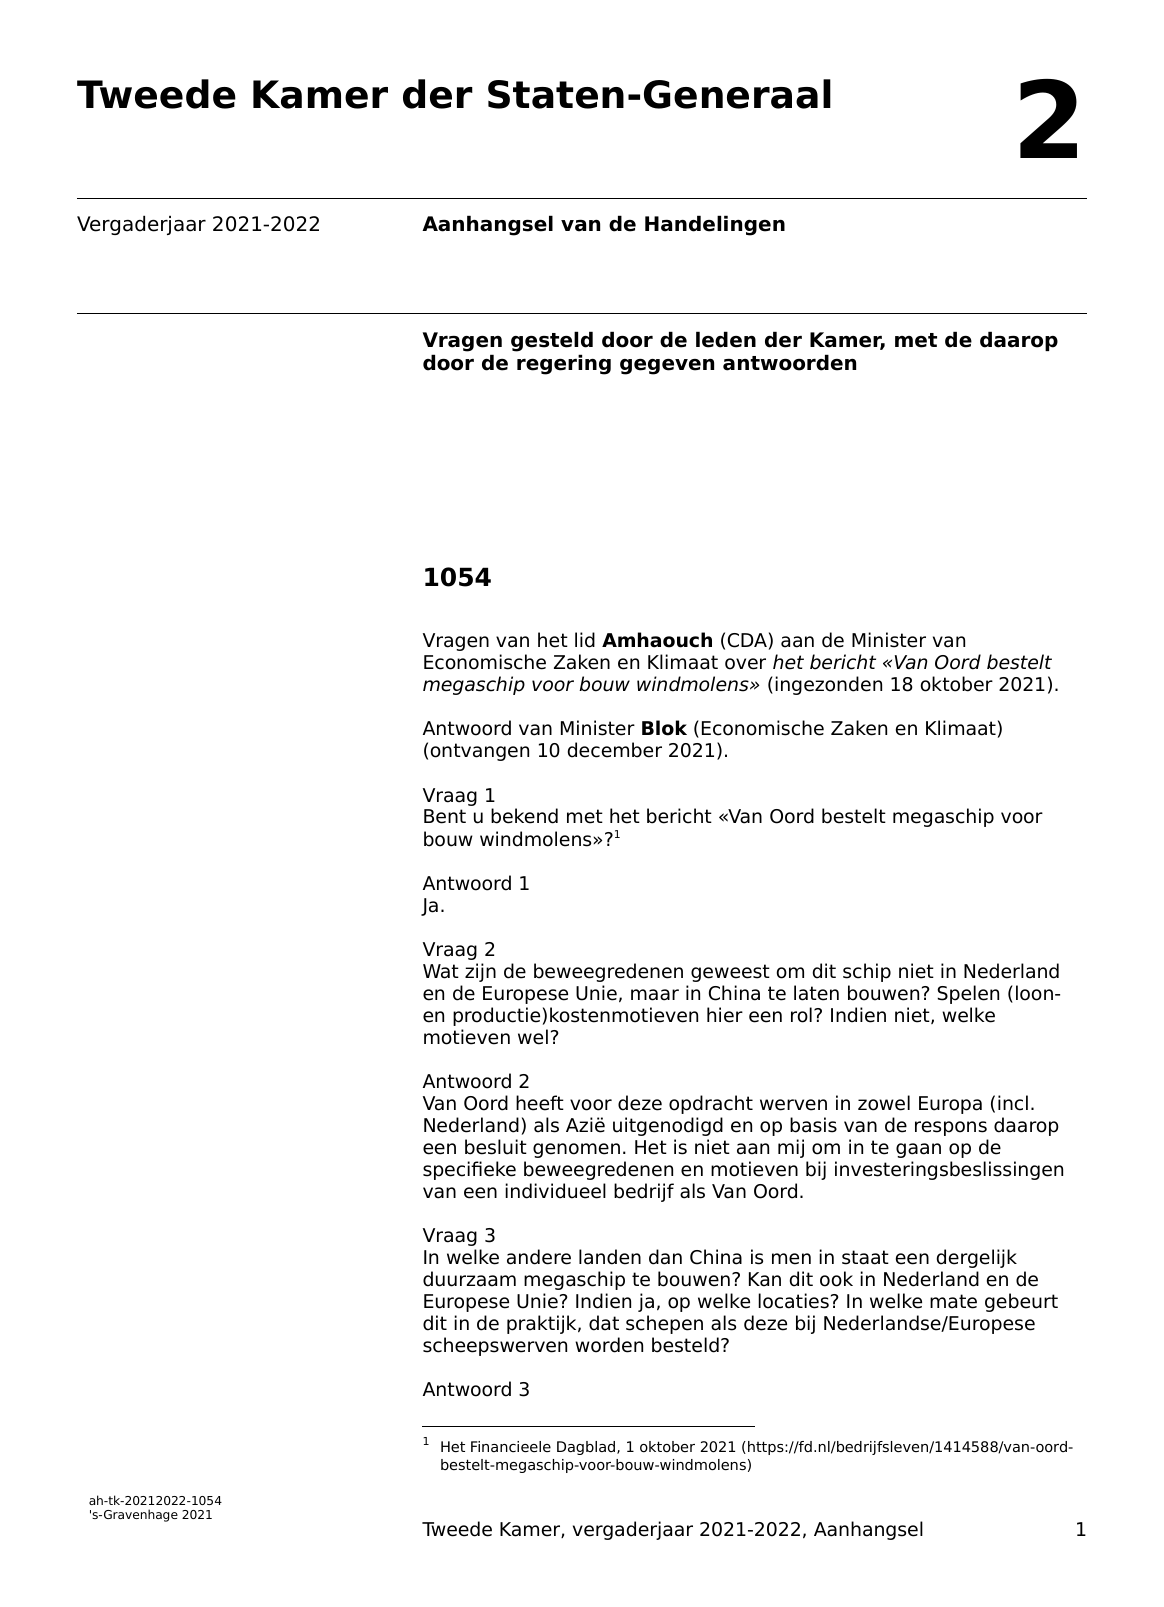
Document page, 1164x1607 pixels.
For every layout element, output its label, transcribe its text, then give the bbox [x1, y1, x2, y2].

table_cell Aanhangsel van de Handelingen [422, 199, 1087, 313]
text ah-tk-20212022-1054 [88, 1494, 323, 1508]
text Vraag 1 [422, 784, 1087, 806]
text 's-Gravenhage 2021 [88, 1508, 323, 1522]
text Van Oord heeft voor deze opdracht werven in zowel Europa (incl. Nederland) als Azië uitgenodigd en op basis van de respons daarop een besluit genomen. Het is niet aan mij om in te gaan op de specifieke beweegredenen en motieven bij investeringsbeslissingen van een individueel bedrijf als Van Oord. [422, 1093, 1087, 1203]
text Antwoord van Minister Blok (Economische Zaken en Klimaat) (ontvangen 10 december 2021). [422, 718, 1087, 762]
text Vraag 3 [422, 1225, 1087, 1247]
text Antwoord 3 [422, 1379, 1087, 1401]
table_cell [77, 314, 422, 375]
text Ja. [422, 894, 1087, 917]
table_cell Vergaderjaar 2021-2022 [77, 199, 422, 313]
text In welke andere landen dan China is men in staat een dergelijk duurzaam megaschip te bouwen? Kan dit ook in Nederland en de Europese Unie? Indien ja, op welke locaties? In welke mate gebeurt dit in de praktijk, dat schepen als deze bij Nederlandse/Europese scheepswerven worden besteld? [422, 1247, 1087, 1357]
text 1054 [422, 563, 1087, 592]
text Het Financieele Dagblad, 1 oktober 2021 (https://fd.nl/bedrijfsleven/1414588/van-oord-bestelt-megaschip-voor-bouw-windmolens) [422, 1435, 1087, 1474]
text Antwoord 2 [422, 1071, 1087, 1093]
table_header 2 [886, 59, 1087, 198]
text Vragen van het lid Amhaouch (CDA) aan de Minister van Economische Zaken en Klimaat over het bericht «Van Oord bestelt megaschip voor bouw windmolens» (ingezonden 18 oktober 2021). [422, 630, 1087, 696]
text Wat zijn de beweegredenen geweest om dit schip niet in Nederland en de Europese Unie, maar in China te laten bouwen? Spelen (loon- en productie)kostenmotieven hier een rol? Indien niet, welke motieven wel? [422, 961, 1087, 1049]
text Vraag 2 [422, 939, 1087, 961]
text Antwoord 1 [422, 873, 1087, 894]
table_cell Vragen gesteld door de leden der Kamer, met de daarop door de regering gegeven antwoorden [422, 314, 1087, 375]
table_header Tweede Kamer der Staten-Generaal [77, 59, 886, 198]
text Bent u bekend met het bericht «Van Oord bestelt megaschip voor bouw windmolens»? [422, 806, 1087, 850]
